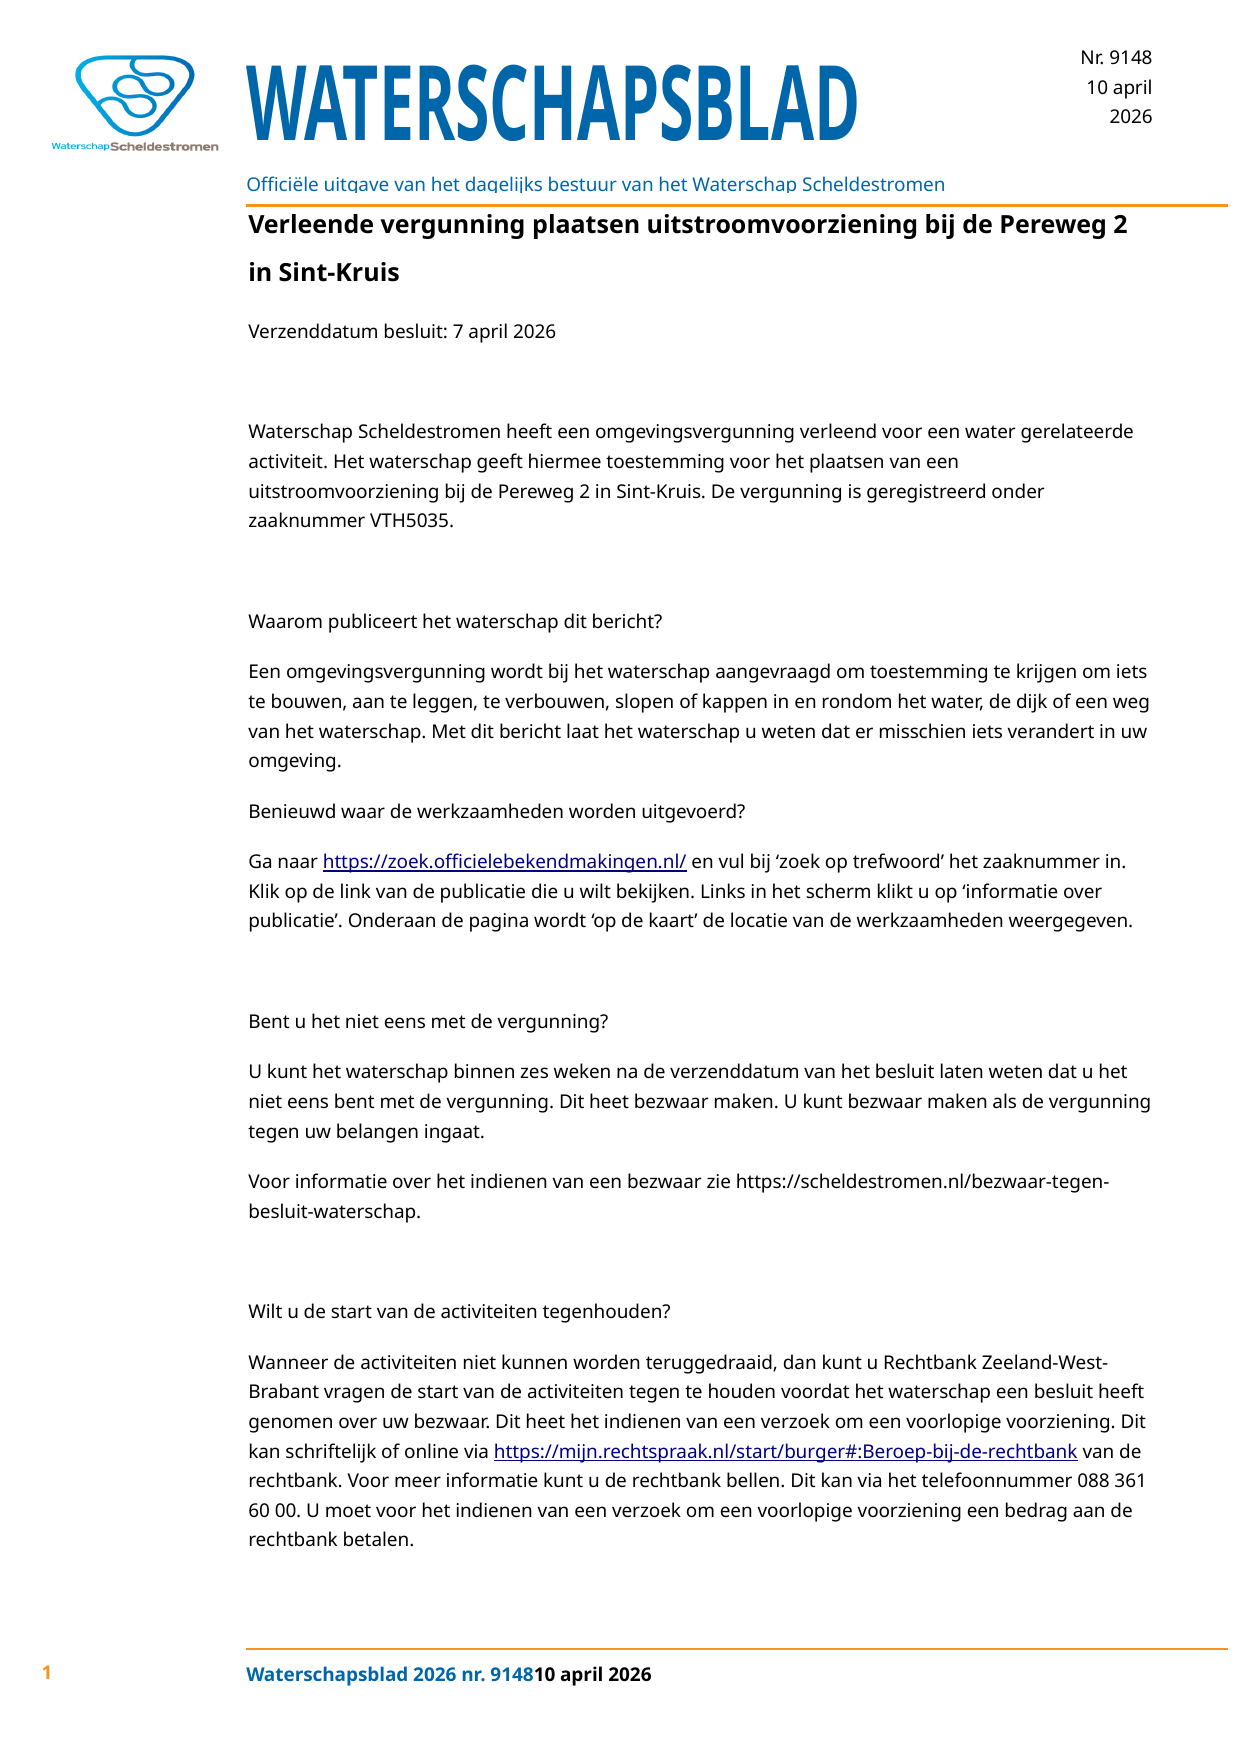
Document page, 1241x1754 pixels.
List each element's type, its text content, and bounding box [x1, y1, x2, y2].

text Bent u het niet eens met de vergunning? [248, 1008, 1152, 1034]
text U kunt het waterschap binnen zes weken na de verzenddatum van het besluit laten weten dat u het niet eens bent met de vergunning. Dit heet bezwaar maken. U kunt bezwaar maken als de vergunning tegen uw belangen ingaat. [248, 1059, 1152, 1144]
text Wilt u de start van de activiteiten tegenhouden? [248, 1299, 1152, 1324]
text Een omgevingsvergunning wordt bij het waterschap aangevraagd om toestemming te krijgen om iets te bouwen, aan te leggen, te verbouwen, slopen of kappen in en rondom het water, de dijk of een weg van het waterschap. Met dit bericht laat het waterschap u weten dat er misschien iets verandert in uw omgeving. [248, 659, 1152, 773]
text Verzenddatum besluit: 7 april 2026 [248, 318, 1152, 344]
text Waterschap Scheldestromen heeft een omgevingsvergunning verleend voor een water gerelateerde activiteit. Het waterschap geeft hiermee toestemming voor het plaatsen van een uitstroomvoorziening bij de Pereweg 2 in Sint-Kruis. De vergunning is geregistreerd onder zaaknummer VTH5035. [248, 419, 1152, 533]
text Verleende vergunning plaatsen uitstroomvoorziening bij de Pereweg 2 in Sint-Kruis [248, 207, 1152, 288]
text Waarom publiceert het waterschap dit bericht? [248, 608, 1152, 634]
text Wanneer de activiteiten niet kunnen worden teruggedraaid, dan kunt u Rechtbank Zeeland-West-Brabant vragen de start van de activiteiten tegen te houden voordat het waterschap een besluit heeft genomen over uw bezwaar. Dit heet het indienen van een verzoek om een voorlopige voorziening. Dit kan schriftelijk of online via https://mijn.rechtspraak.nl/start/burger#:Beroep-bij-de-rechtbank van de rechtbank. Voor meer informatie kunt u de rechtbank bellen. Dit kan via het telefoonnummer 088 361 60 00. U moet voor het indienen van een verzoek om een voorlopige voorziening een bedrag aan de rechtbank betalen. [248, 1349, 1152, 1552]
picture [41, 47, 231, 172]
text Benieuwd waar de werkzaamheden worden uitgevoerd? [248, 798, 1152, 824]
text Voor informatie over het indienen van een bezwaar zie https://scheldestromen.nl/bezwaar-tegen-besluit-waterschap. [248, 1168, 1152, 1224]
text Ga naar https://zoek.officielebekendmakingen.nl/ en vul bij ‘zoek op trefwoord’ het zaaknummer in. Klik op de link van de publicatie die u wilt bekijken. Links in het scherm klikt u op ‘informatie over publicatie’. Onderaan de pagina wordt ‘op de kaart’ de locatie van de werkzaamheden weergegeven. [248, 848, 1152, 933]
